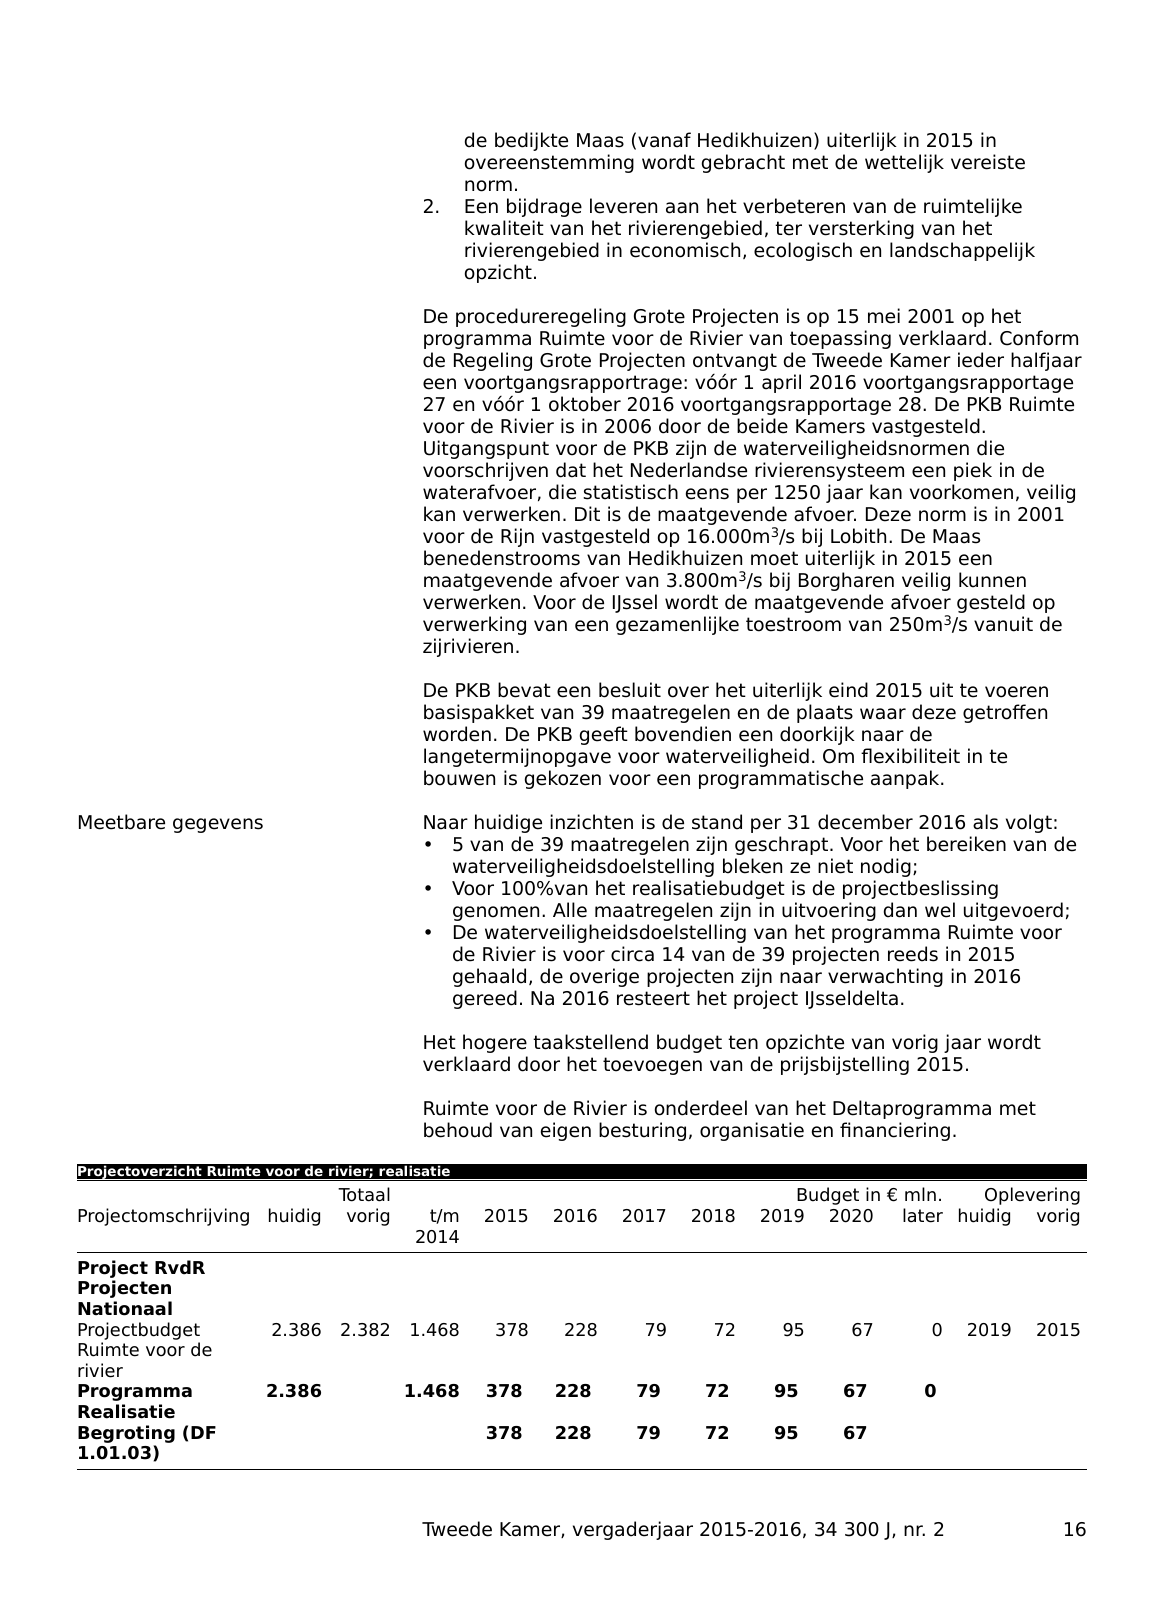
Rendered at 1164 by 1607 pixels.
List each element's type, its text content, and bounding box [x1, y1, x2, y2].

table_cell t/m 2014 [397, 1206, 466, 1252]
table_cell Projecten Nationaal [77, 1278, 259, 1319]
table_cell Totaal [328, 1181, 397, 1206]
table_cell [949, 1423, 1017, 1468]
table_cell 2018 [673, 1206, 742, 1252]
table_cell [259, 1423, 328, 1468]
table_cell [466, 1278, 534, 1319]
text De PKB bevat een besluit over het uiterlijk eind 2015 uit te voeren basispakket van 39 maatregelen en de plaats waar deze getroffen worden. De PKB geeft bovendien een doorkijk naar de langetermijnopgave voor waterveiligheid. Om flexibiliteit in te bouwen is gekozen voor een programmatische aanpak. [422, 680, 1087, 790]
table_cell vorig [328, 1206, 397, 1252]
table_cell [466, 1181, 534, 1206]
table_cell 67 [811, 1381, 879, 1423]
table_cell [535, 1181, 603, 1206]
table_cell 2016 [535, 1206, 603, 1252]
table_cell [328, 1381, 397, 1423]
table_cell 2017 [604, 1206, 673, 1252]
table_cell [466, 1253, 534, 1278]
text de bedijkte Maas (vanaf Hedikhuizen) uiterlijk in 2015 in overeenstemming wordt gebracht met de wettelijk vereiste norm. [422, 130, 1087, 196]
table_cell Budget in € mln. [673, 1181, 948, 1206]
table_cell 72 [673, 1320, 742, 1381]
table_cell [880, 1278, 948, 1319]
text [77, 834, 399, 842]
table_cell Begroting (DF 1.01.03) [77, 1423, 259, 1468]
table_cell huidig [259, 1206, 328, 1252]
table_cell [535, 1253, 603, 1278]
table_cell [535, 1278, 603, 1319]
table_cell [811, 1253, 879, 1278]
table_cell huidig [949, 1206, 1017, 1252]
table_cell [259, 1181, 328, 1206]
table_cell [604, 1253, 673, 1278]
table_cell 2019 [742, 1206, 811, 1252]
table_cell [811, 1278, 879, 1319]
table_cell [77, 1181, 259, 1206]
table_cell 79 [604, 1423, 673, 1468]
table_cell [1018, 1253, 1087, 1278]
table_cell 79 [604, 1381, 673, 1423]
table_cell 2019 [949, 1320, 1017, 1381]
table_cell 79 [604, 1320, 673, 1381]
table_cell 72 [673, 1381, 742, 1423]
table_cell 228 [535, 1381, 603, 1423]
table_cell Project RvdR [77, 1253, 259, 1278]
table_cell [742, 1253, 811, 1278]
table_cell [673, 1253, 742, 1278]
text • 5 van de 39 maatregelen zijn geschrapt. Voor het bereiken van de waterveiligheidsdoelstelling bleken ze niet nodig; [422, 834, 1087, 878]
table_header Projectoverzicht Ruimte voor de rivier; realisatie [77, 1164, 1087, 1179]
table_cell [673, 1278, 742, 1319]
table_cell 1.468 [397, 1381, 466, 1423]
table_cell [397, 1278, 466, 1319]
table_cell [328, 1253, 397, 1278]
table_cell Programma Realisatie [77, 1381, 259, 1423]
table_cell 95 [742, 1320, 811, 1381]
table_cell 2015 [466, 1206, 534, 1252]
table_cell Projectomschrijving [77, 1206, 259, 1252]
table_cell [880, 1423, 948, 1468]
table_cell [604, 1278, 673, 1319]
table_cell 72 [673, 1423, 742, 1468]
table_cell 228 [535, 1423, 603, 1468]
table_cell [328, 1278, 397, 1319]
text Ruimte voor de Rivier is onderdeel van het Deltaprogramma met behoud van eigen besturing, organisatie en financiering. [422, 1098, 1087, 1142]
table_cell 95 [742, 1381, 811, 1423]
table_cell [742, 1278, 811, 1319]
text Het hogere taakstellend budget ten opzichte van vorig jaar wordt verklaard door het toevoegen van de prijsbijstelling 2015. [422, 1032, 1087, 1076]
table_cell [397, 1181, 466, 1206]
table_cell 228 [535, 1320, 603, 1381]
text Meetbare gegevens [77, 812, 399, 834]
table_cell 0 [880, 1381, 948, 1423]
text De procedureregeling Grote Projecten is op 15 mei 2001 op het programma Ruimte voor de Rivier van toepassing verklaard. Conform de Regeling Grote Projecten ontvangt de Tweede Kamer ieder halfjaar een voortgangsrapportrage: vóór 1 april 2016 voortgangsrapportage 27 en vóór 1 oktober 2016 voortgangsrapportage 28. De PKB Ruimte voor de Rivier is in 2006 door de beide Kamers vastgesteld. Uitgangspunt voor de PKB zijn de waterveiligheidsnormen die voorschrijven dat het Nederlandse rivierensysteem een piek in de waterafvoer, die statistisch eens per 1250 jaar kan voorkomen, veilig kan verwerken. Dit is de maatgevende afvoer. Deze norm is in 2001 voor de Rijn vastgesteld op 16.000m3/s bij Lobith. De Maas benedenstrooms van Hedikhuizen moet uiterlijk in 2015 een maatgevende afvoer van 3.800m3/s bij Borgharen veilig kunnen verwerken. Voor de IJssel wordt de maatgevende afvoer gesteld op verwerking van een gezamenlijke toestroom van 250m3/s vanuit de zijrivieren. [422, 306, 1087, 658]
table_cell 0 [880, 1320, 948, 1381]
table_cell 1.468 [397, 1320, 466, 1381]
text Naar huidige inzichten is de stand per 31 december 2016 als volgt: [422, 812, 1087, 834]
table_cell [880, 1253, 948, 1278]
table_cell Projectbudget Ruimte voor de rivier [77, 1320, 259, 1381]
table_cell [259, 1253, 328, 1278]
table_cell [1018, 1278, 1087, 1319]
table_cell 67 [811, 1423, 879, 1468]
table_cell 378 [466, 1381, 534, 1423]
table_cell 378 [466, 1423, 534, 1468]
table_cell [949, 1253, 1017, 1278]
table_cell 67 [811, 1320, 879, 1381]
table_cell [259, 1278, 328, 1319]
table_cell 95 [742, 1423, 811, 1468]
table_cell [949, 1278, 1017, 1319]
table_cell 2.386 [259, 1320, 328, 1381]
table_cell 2.382 [328, 1320, 397, 1381]
table_cell [397, 1253, 466, 1278]
table_cell [397, 1423, 466, 1468]
table_cell [1018, 1423, 1087, 1468]
table_cell [1018, 1381, 1087, 1423]
text • Voor 100%van het realisatiebudget is de projectbeslissing genomen. Alle maatregelen zijn in uitvoering dan wel uitgevoerd; [422, 878, 1087, 922]
table_cell [604, 1181, 673, 1206]
table_cell 2015 [1018, 1320, 1087, 1381]
table_cell [949, 1381, 1017, 1423]
text • De waterveiligheidsdoelstelling van het programma Ruimte voor de Rivier is voor circa 14 van de 39 projecten reeds in 2015 gehaald, de overige projecten zijn naar verwachting in 2016 gereed. Na 2016 resteert het project IJsseldelta. [422, 922, 1087, 1010]
table_cell 2020 [811, 1206, 879, 1252]
table_cell [328, 1423, 397, 1468]
table_cell 378 [466, 1320, 534, 1381]
text 2. Een bijdrage leveren aan het verbeteren van de ruimtelijke kwaliteit van het rivierengebied, ter versterking van het rivierengebied in economisch, ecologisch en landschappelijk opzicht. [422, 196, 1087, 284]
table_cell Oplevering [949, 1181, 1087, 1206]
table_cell vorig [1018, 1206, 1087, 1252]
table_cell 2.386 [259, 1381, 328, 1423]
table_cell later [880, 1206, 948, 1252]
